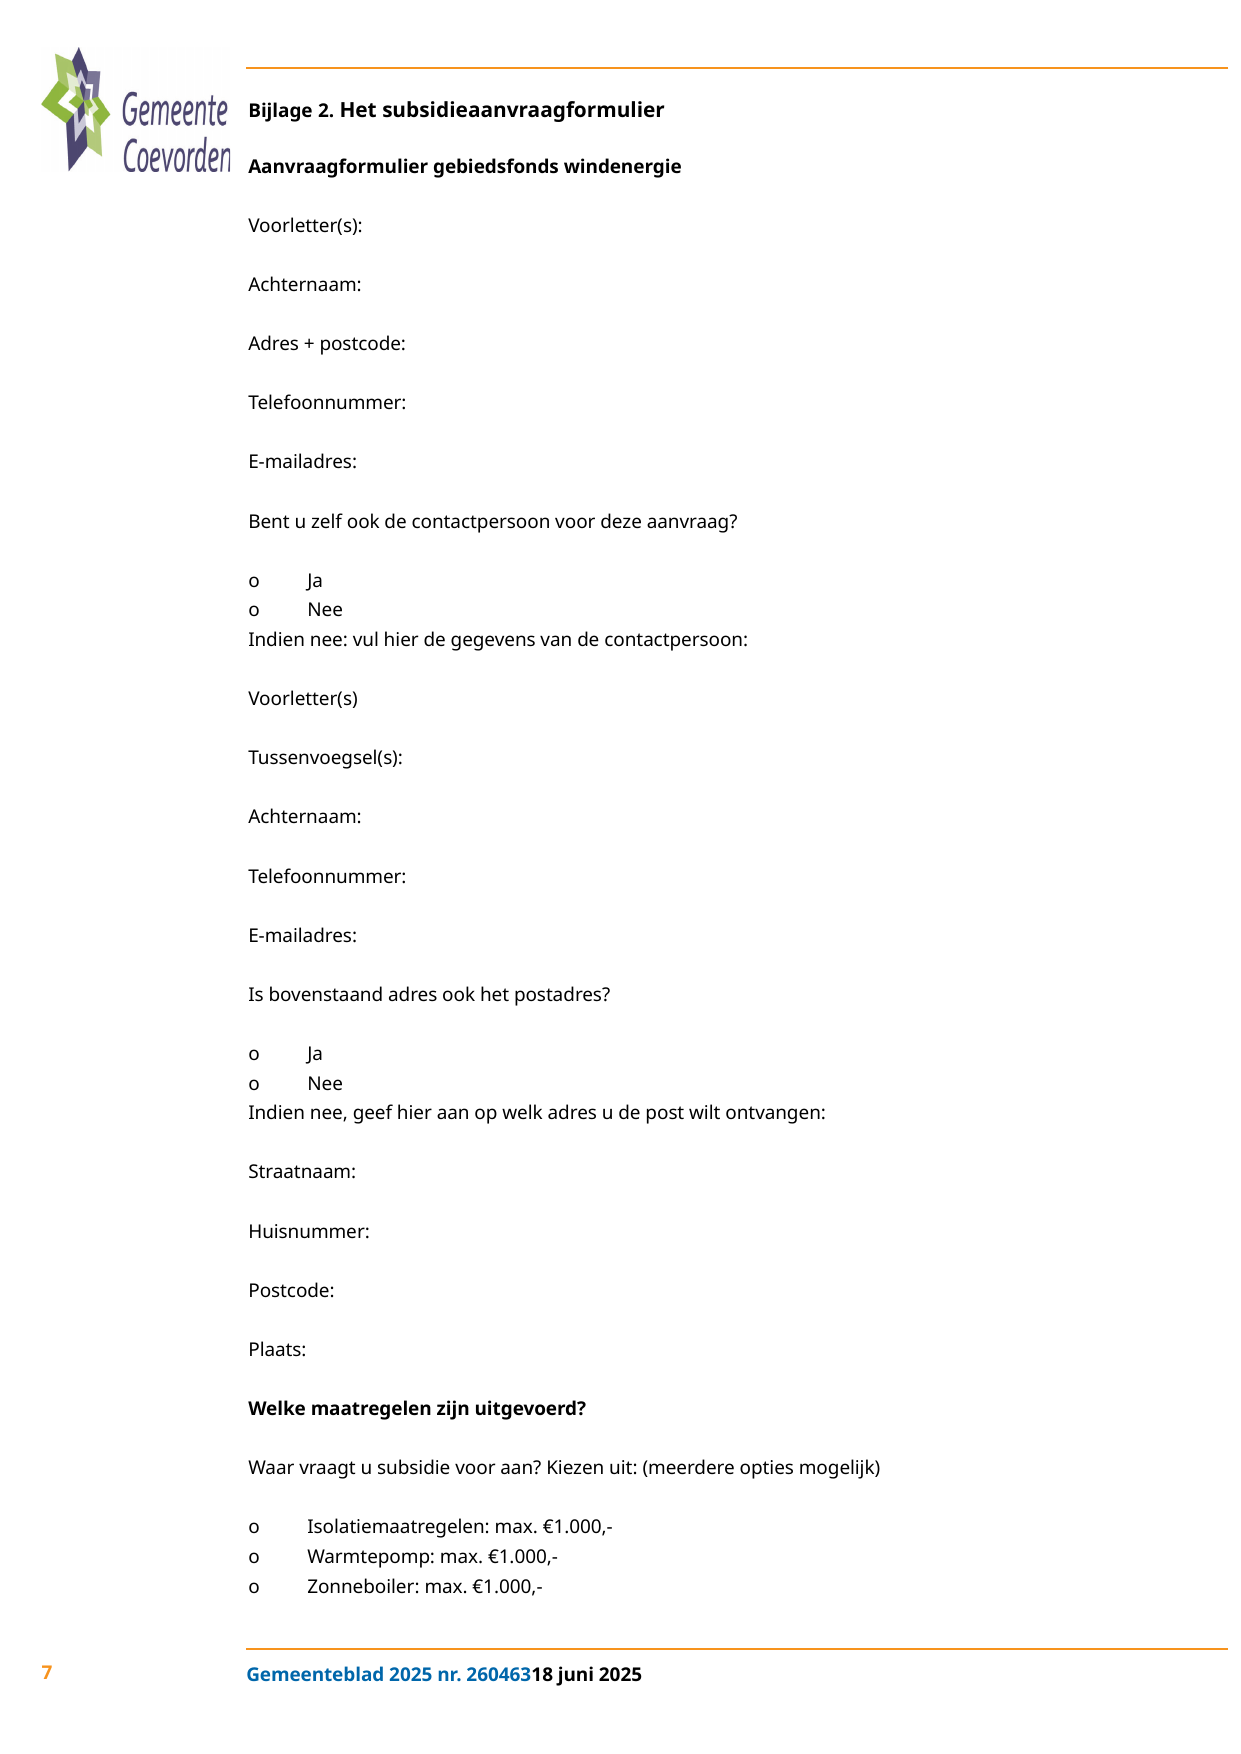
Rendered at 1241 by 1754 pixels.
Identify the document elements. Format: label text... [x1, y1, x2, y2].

text Telefoonnummer: [248, 389, 1152, 415]
list Warmtepomp: max. €1.000,- [248, 1543, 1152, 1569]
text Waar vraagt u subsidie voor aan? Kiezen uit: (meerdere opties mogelijk) [248, 1454, 1152, 1480]
text Tussenvoegsel(s): [248, 744, 1152, 770]
list Nee [248, 597, 1152, 622]
text Bijlage 2. Het subsidieaanvraagformulier [248, 95, 1152, 123]
text E-mailadres: [248, 449, 1152, 474]
text Bent u zelf ook de contactpersoon voor deze aanvraag? [248, 508, 1152, 534]
text Adres + postcode: [248, 330, 1152, 356]
text Plaats: [248, 1336, 1152, 1362]
text Voorletter(s): [248, 212, 1152, 238]
picture [41, 47, 231, 172]
text Welke maatregelen zijn uitgevoerd? [248, 1395, 1152, 1421]
text Achternaam: [248, 804, 1152, 829]
list Ja [248, 1040, 1152, 1066]
list Ja [248, 567, 1152, 593]
text Is bovenstaand adres ook het postadres? [248, 981, 1152, 1007]
text Indien nee: vul hier de gegevens van de contactpersoon: [248, 626, 1152, 652]
text Telefoonnummer: [248, 863, 1152, 889]
text Straatnaam: [248, 1159, 1152, 1184]
list Nee [248, 1070, 1152, 1096]
text Indien nee, geef hier aan op welk adres u de post wilt ontvangen: [248, 1099, 1152, 1125]
list Zonneboiler: max. €1.000,- [248, 1573, 1152, 1599]
text Huisnummer: [248, 1218, 1152, 1244]
text Postcode: [248, 1277, 1152, 1303]
list Isolatiemaatregelen: max. €1.000,- [248, 1514, 1152, 1539]
text Voorletter(s) [248, 685, 1152, 711]
text E-mailadres: [248, 922, 1152, 948]
text Aanvraagformulier gebiedsfonds windenergie [248, 153, 1152, 179]
text Achternaam: [248, 271, 1152, 297]
